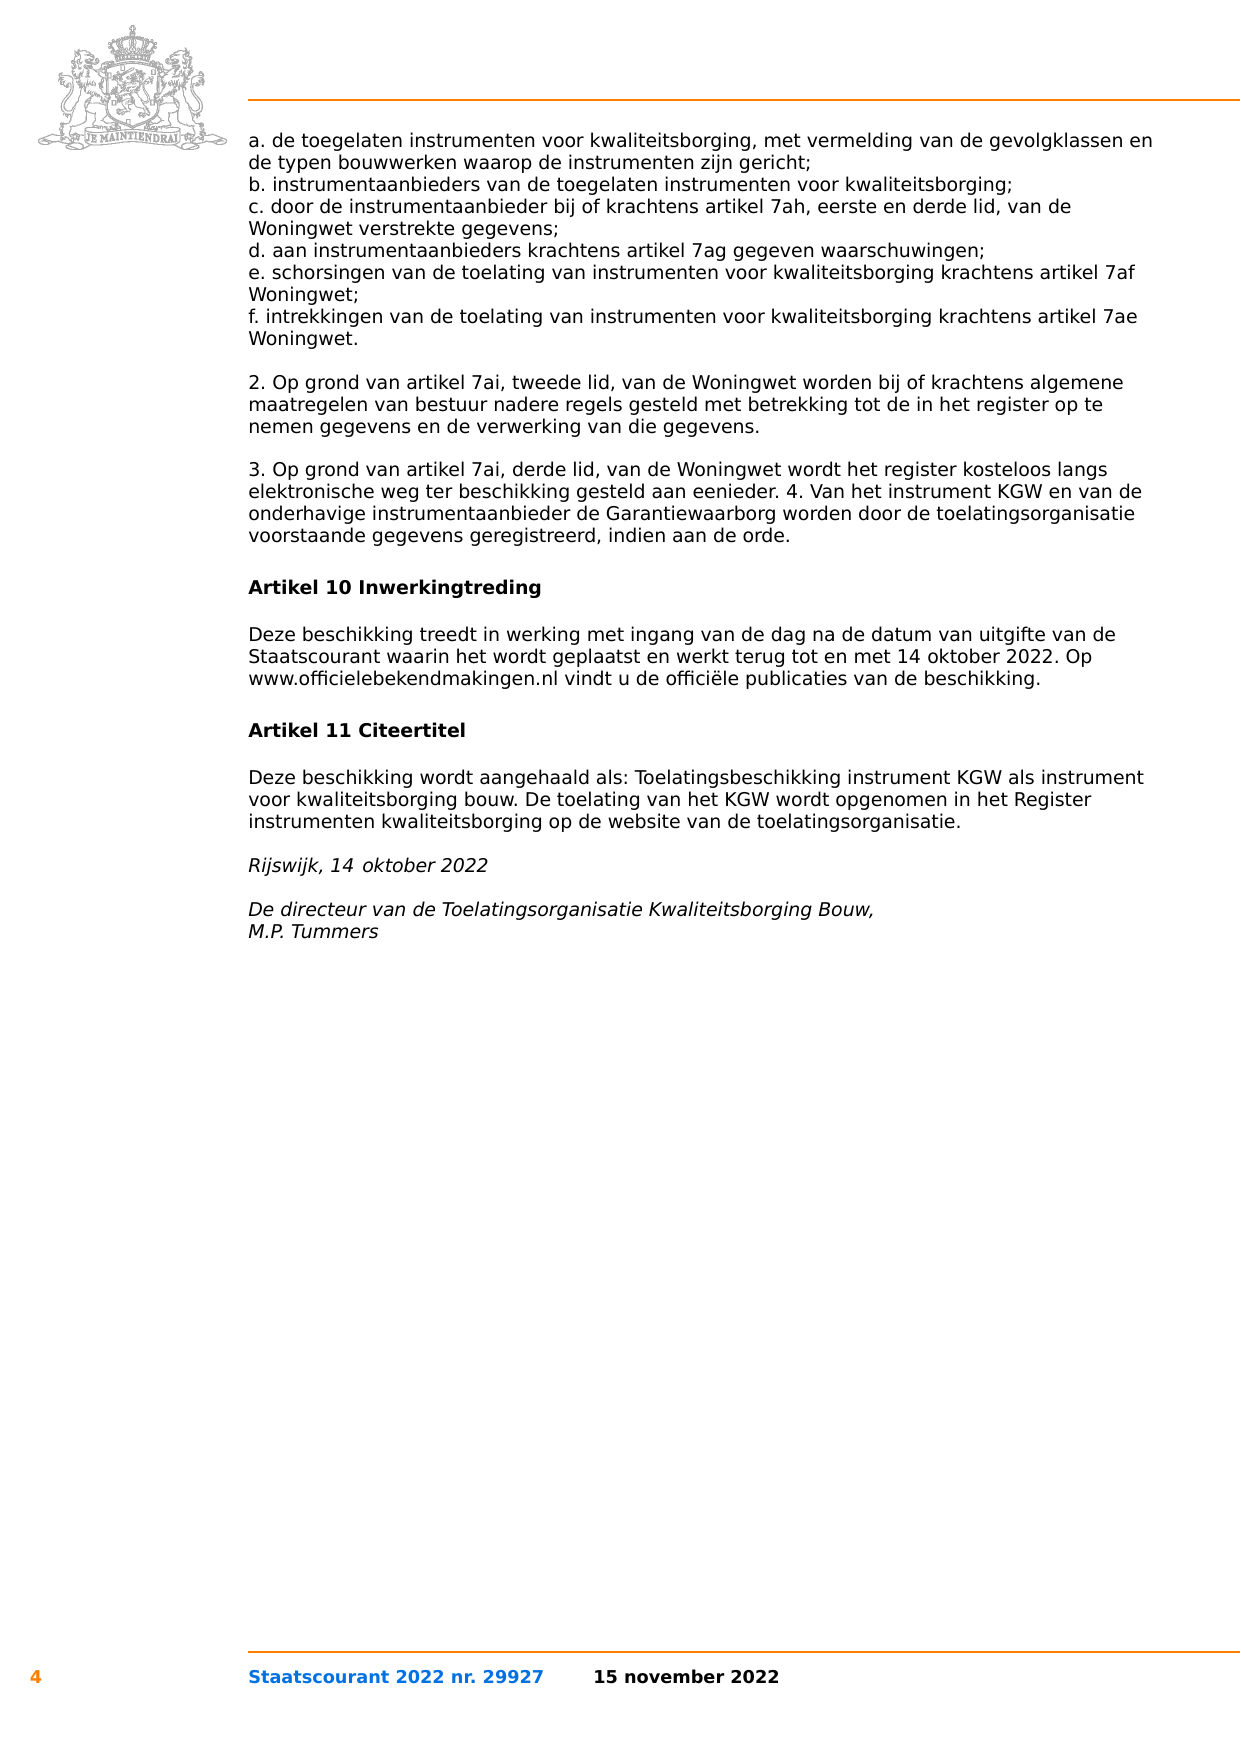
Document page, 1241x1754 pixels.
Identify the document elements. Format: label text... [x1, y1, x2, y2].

text f. intrekkingen van de toelating van instrumenten voor kwaliteitsborging krachtens artikel 7ae Woningwet. [248, 306, 1163, 350]
text b. instrumentaanbieders van de toegelaten instrumenten voor kwaliteitsborging; [248, 174, 1163, 196]
text a. de toegelaten instrumenten voor kwaliteitsborging, met vermelding van de gevolgklassen en de typen bouwwerken waarop de instrumenten zijn gericht; [248, 130, 1163, 174]
text e. schorsingen van de toelating van instrumenten voor kwaliteitsborging krachtens artikel 7af Woningwet; [248, 262, 1163, 306]
text Deze beschikking treedt in werking met ingang van de dag na de datum van uitgifte van de Staatscourant waarin het wordt geplaatst en werkt terug tot en met 14 oktober 2022. Op www.officielebekendmakingen.nl vindt u de officiële publicaties van de beschikking. [248, 624, 1163, 690]
text De directeur van de Toelatingsorganisatie Kwaliteitsborging Bouw, M.P. Tummers [248, 899, 1163, 943]
subtitle Artikel 10 Inwerkingtreding [248, 577, 1163, 599]
text 3. Op grond van artikel 7ai, derde lid, van de Woningwet wordt het register kosteloos langs elektronische weg ter beschikking gesteld aan eenieder. 4. Van het instrument KGW en van de onderhavige instrumentaanbieder de Garantiewaarborg worden door de toelatingsorganisatie voorstaande gegevens geregistreerd, indien aan de orde. [248, 459, 1163, 547]
text Rijswijk, 14 oktober 2022 [248, 855, 1163, 877]
subtitle Artikel 11 Citeertitel [248, 720, 1163, 742]
text c. door de instrumentaanbieder bij of krachtens artikel 7ah, eerste en derde lid, van de Woningwet verstrekte gegevens; [248, 196, 1163, 240]
picture [38, 25, 227, 150]
text 2. Op grond van artikel 7ai, tweede lid, van de Woningwet worden bij of krachtens algemene maatregelen van bestuur nadere regels gesteld met betrekking tot de in het register op te nemen gegevens en de verwerking van die gegevens. [248, 372, 1163, 437]
text Deze beschikking wordt aangehaald als: Toelatingsbeschikking instrument KGW als instrument voor kwaliteitsborging bouw. De toelating van het KGW wordt opgenomen in het Register instrumenten kwaliteitsborging op de website van de toelatingsorganisatie. [248, 767, 1163, 833]
text d. aan instrumentaanbieders krachtens artikel 7ag gegeven waarschuwingen; [248, 240, 1163, 262]
